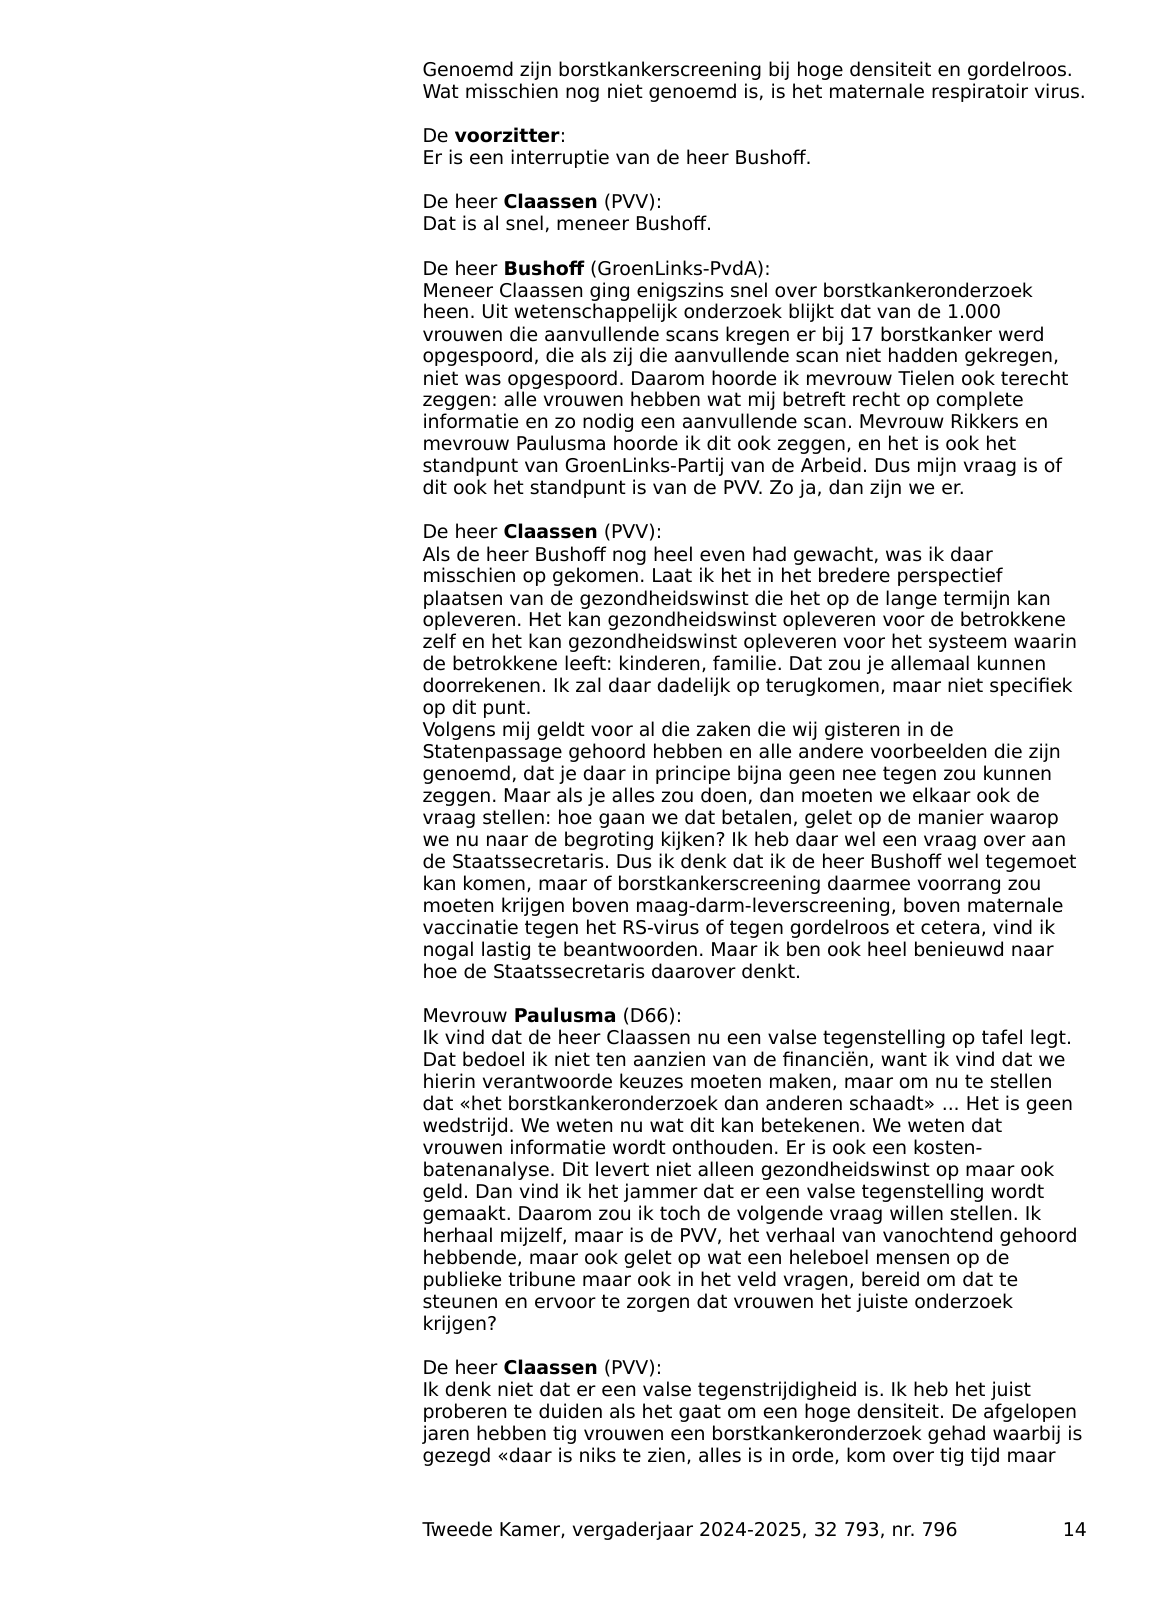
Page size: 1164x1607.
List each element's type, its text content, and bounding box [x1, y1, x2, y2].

text Ik vind dat de heer Claassen nu een valse tegenstelling op tafel legt. Dat bedoel ik niet ten aanzien van de financiën, want ik vind dat we hierin verantwoorde keuzes moeten maken, maar om nu te stellen dat «het borstkankeronderzoek dan anderen schaadt» ... Het is geen wedstrijd. We weten nu wat dit kan betekenen. We weten dat vrouwen informatie wordt onthouden. Er is ook een kosten-batenanalyse. Dit levert niet alleen gezondheidswinst op maar ook geld. Dan vind ik het jammer dat er een valse tegenstelling wordt gemaakt. Daarom zou ik toch de volgende vraag willen stellen. Ik herhaal mijzelf, maar is de PVV, het verhaal van vanochtend gehoord hebbende, maar ook gelet op wat een heleboel mensen op de publieke tribune maar ook in het veld vragen, bereid om dat te steunen en ervoor te zorgen dat vrouwen het juiste onderzoek krijgen? [422, 1027, 1087, 1335]
text De voorzitter: [422, 125, 1087, 147]
text Mevrouw Paulusma (D66): [422, 1005, 1087, 1027]
text Als de heer Bushoff nog heel even had gewacht, was ik daar misschien op gekomen. Laat ik het in het bredere perspectief plaatsen van de gezondheidswinst die het op de lange termijn kan opleveren. Het kan gezondheidswinst opleveren voor de betrokkene zelf en het kan gezondheidswinst opleveren voor het systeem waarin de betrokkene leeft: kinderen, familie. Dat zou je allemaal kunnen doorrekenen. Ik zal daar dadelijk op terugkomen, maar niet specifiek op dit punt. [422, 543, 1087, 719]
text Volgens mij geldt voor al die zaken die wij gisteren in de Statenpassage gehoord hebben en alle andere voorbeelden die zijn genoemd, dat je daar in principe bijna geen nee tegen zou kunnen zeggen. Maar als je alles zou doen, dan moeten we elkaar ook de vraag stellen: hoe gaan we dat betalen, gelet op de manier waarop we nu naar de begroting kijken? Ik heb daar wel een vraag over aan de Staatssecretaris. Dus ik denk dat ik de heer Bushoff wel tegemoet kan komen, maar of borstkankerscreening daarmee voorrang zou moeten krijgen boven maag-darm-leverscreening, boven maternale vaccinatie tegen het RS-virus of tegen gordelroos et cetera, vind ik nogal lastig te beantwoorden. Maar ik ben ook heel benieuwd naar hoe de Staatssecretaris daarover denkt. [422, 719, 1087, 983]
text Ik denk niet dat er een valse tegenstrijdigheid is. Ik heb het juist proberen te duiden als het gaat om een hoge densiteit. De afgelopen jaren hebben tig vrouwen een borstkankeronderzoek gehad waarbij is gezegd «daar is niks te zien, alles is in orde, kom over tig tijd maar [422, 1379, 1087, 1467]
text Er is een interruptie van de heer Bushoff. [422, 147, 1087, 169]
text De heer Bushoff (GroenLinks-PvdA): [422, 257, 1087, 279]
text De heer Claassen (PVV): [422, 191, 1087, 213]
text De heer Claassen (PVV): [422, 1357, 1087, 1379]
text De heer Claassen (PVV): [422, 521, 1087, 543]
text Dat is al snel, meneer Bushoff. [422, 213, 1087, 235]
text Genoemd zijn borstkankerscreening bij hoge densiteit en gordelroos. Wat misschien nog niet genoemd is, is het maternale respiratoir virus. [422, 59, 1087, 103]
text Meneer Claassen ging enigszins snel over borstkankeronderzoek heen. Uit wetenschappelijk onderzoek blijkt dat van de 1.000 vrouwen die aanvullende scans kregen er bij 17 borstkanker werd opgespoord, die als zij die aanvullende scan niet hadden gekregen, niet was opgespoord. Daarom hoorde ik mevrouw Tielen ook terecht zeggen: alle vrouwen hebben wat mij betreft recht op complete informatie en zo nodig een aanvullende scan. Mevrouw Rikkers en mevrouw Paulusma hoorde ik dit ook zeggen, en het is ook het standpunt van GroenLinks-Partij van de Arbeid. Dus mijn vraag is of dit ook het standpunt is van de PVV. Zo ja, dan zijn we er. [422, 279, 1087, 499]
